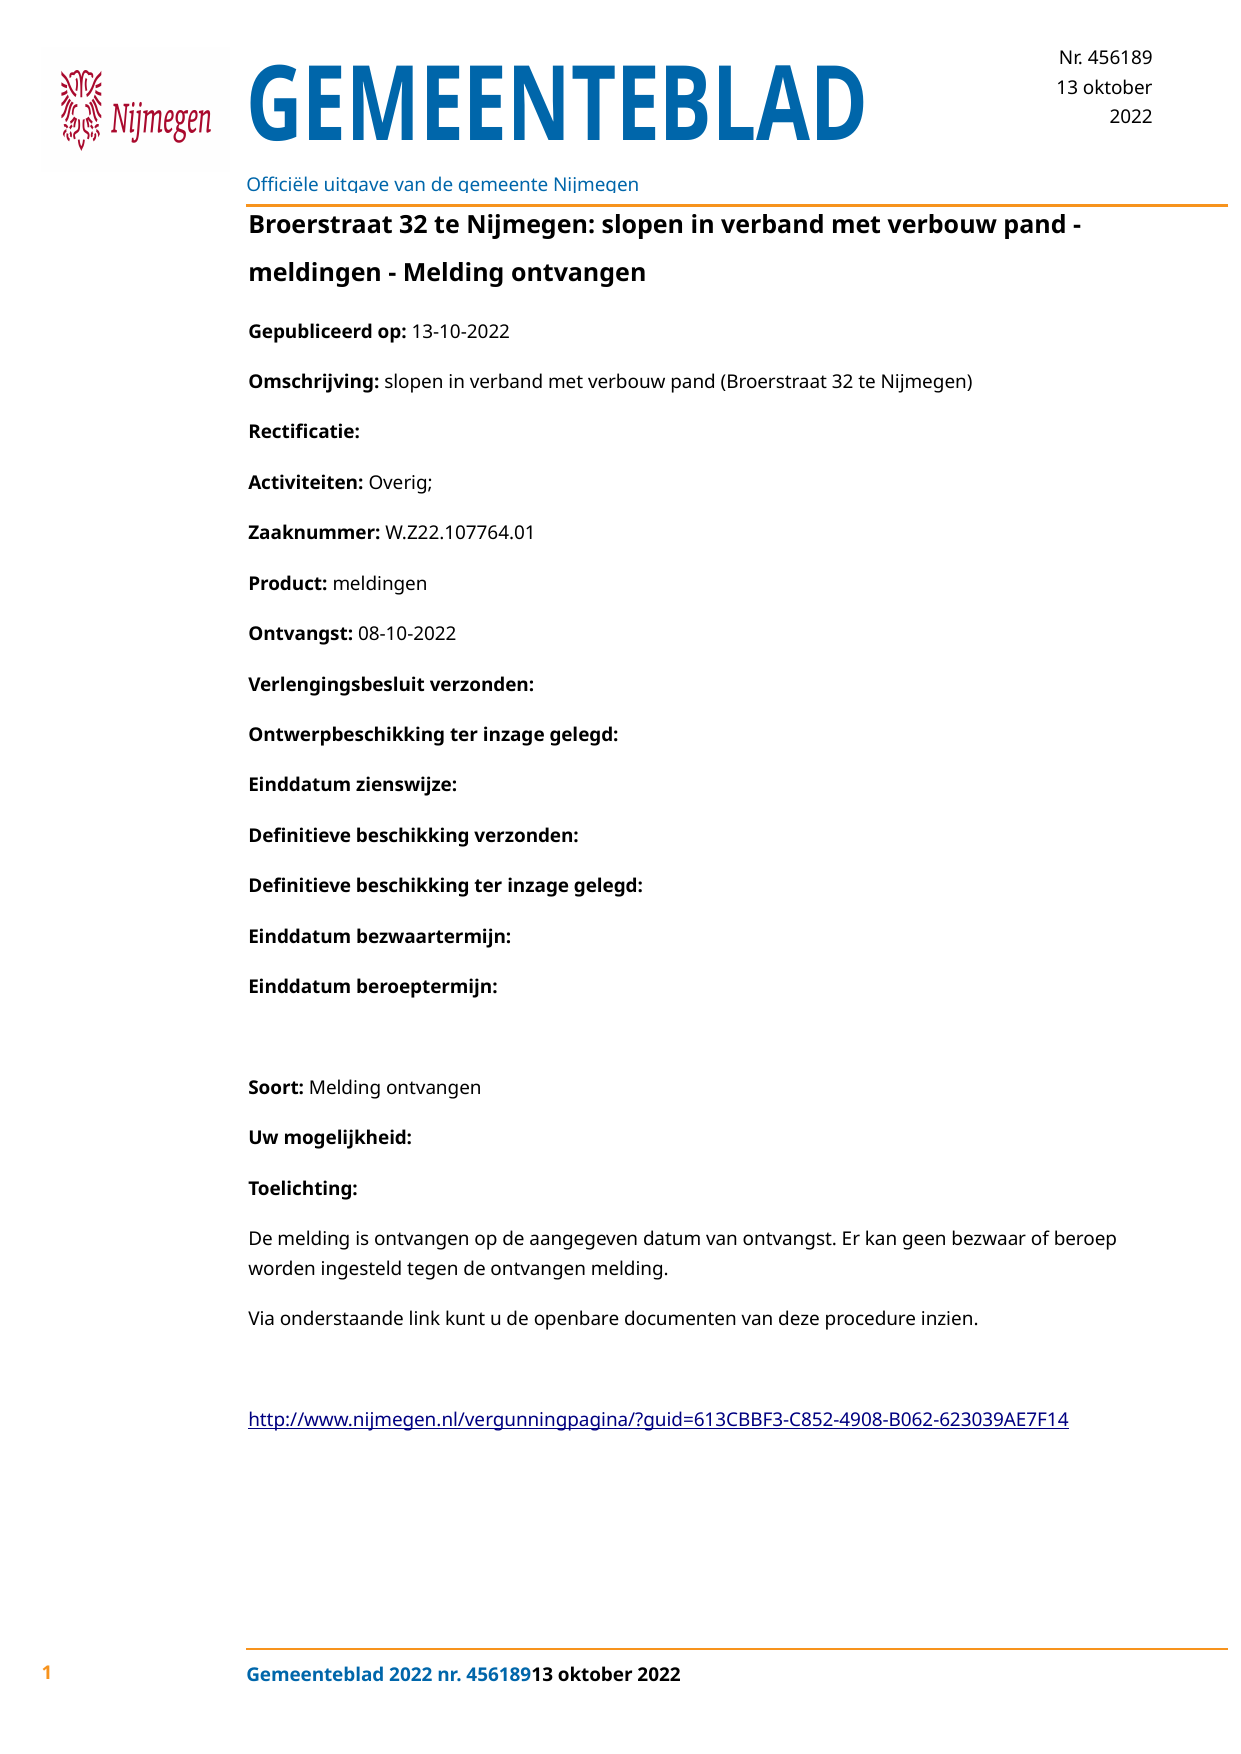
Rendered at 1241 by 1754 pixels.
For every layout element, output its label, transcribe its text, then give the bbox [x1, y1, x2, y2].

text Toelichting: [248, 1175, 1152, 1201]
text Gepubliceerd op: 13-10-2022 [248, 318, 1152, 344]
text Activiteiten: Overig; [248, 469, 1152, 495]
text Einddatum bezwaartermijn: [248, 923, 1152, 949]
text Definitieve beschikking ter inzage gelegd: [248, 872, 1152, 898]
text De melding is ontvangen op de aangegeven datum van ontvangst. Er kan geen bezwaar of beroep worden ingesteld tegen de ontvangen melding. [248, 1225, 1152, 1281]
text Verlengingsbesluit verzonden: [248, 671, 1152, 697]
text Omschrijving: slopen in verband met verbouw pand (Broerstraat 32 te Nijmegen) [248, 368, 1152, 394]
text Einddatum zienswijze: [248, 772, 1152, 797]
picture [41, 47, 231, 172]
text http://www.nijmegen.nl/vergunningpagina/?guid=613CBBF3-C852-4908-B062-623039AE7F14 [248, 1406, 1152, 1432]
text Zaaknummer: W.Z22.107764.01 [248, 519, 1152, 545]
text Definitieve beschikking verzonden: [248, 822, 1152, 848]
text Rectificatie: [248, 419, 1152, 444]
text Einddatum beroeptermijn: [248, 973, 1152, 999]
text Via onderstaande link kunt u de openbare documenten van deze procedure inzien. [248, 1305, 1152, 1331]
text Ontwerpbeschikking ter inzage gelegd: [248, 721, 1152, 747]
text Broerstraat 32 te Nijmegen: slopen in verband met verbouw pand - meldingen - Melding ontvangen [248, 207, 1152, 288]
text Ontvangst: 08-10-2022 [248, 620, 1152, 646]
text Product: meldingen [248, 570, 1152, 596]
text Soort: Melding ontvangen [248, 1074, 1152, 1100]
text Uw mogelijkheid: [248, 1124, 1152, 1150]
